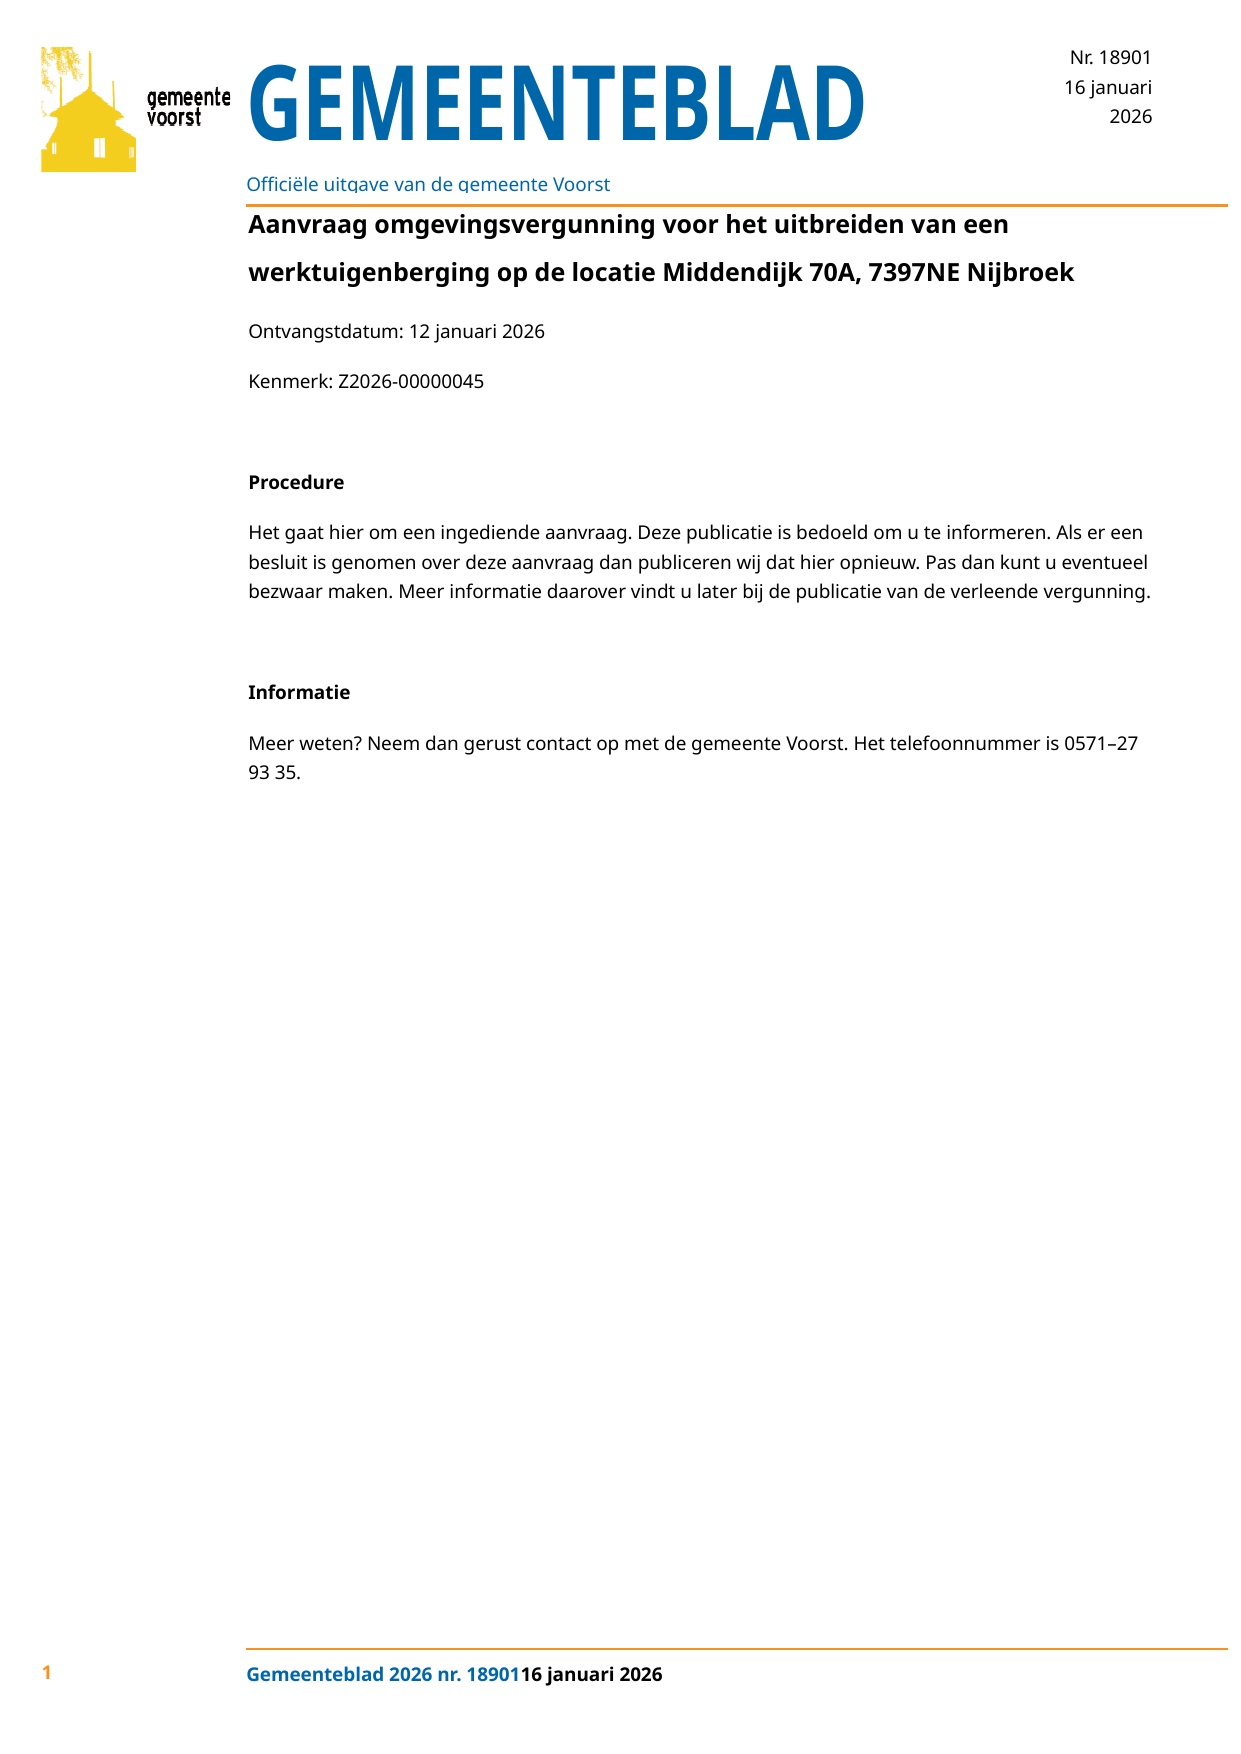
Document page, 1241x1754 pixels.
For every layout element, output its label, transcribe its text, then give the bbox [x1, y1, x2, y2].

text Aanvraag omgevingsvergunning voor het uitbreiden van een werktuigenberging op de locatie Middendijk 70A, 7397NE Nijbroek [248, 207, 1152, 288]
text Ontvangstdatum: 12 januari 2026 [248, 318, 1152, 344]
text Procedure [248, 469, 1152, 495]
picture [41, 47, 231, 172]
text Informatie [248, 679, 1152, 705]
text Meer weten? Neem dan gerust contact op met de gemeente Voorst. Het telefoonnummer is 0571–27 93 35. [248, 730, 1152, 785]
text Kenmerk: Z2026-00000045 [248, 368, 1152, 394]
text Het gaat hier om een ingediende aanvraag. Deze publicatie is bedoeld om u te informeren. Als er een besluit is genomen over deze aanvraag dan publiceren wij dat hier opnieuw. Pas dan kunt u eventueel bezwaar maken. Meer informatie daarover vindt u later bij de publicatie van de verleende vergunning. [248, 519, 1152, 604]
